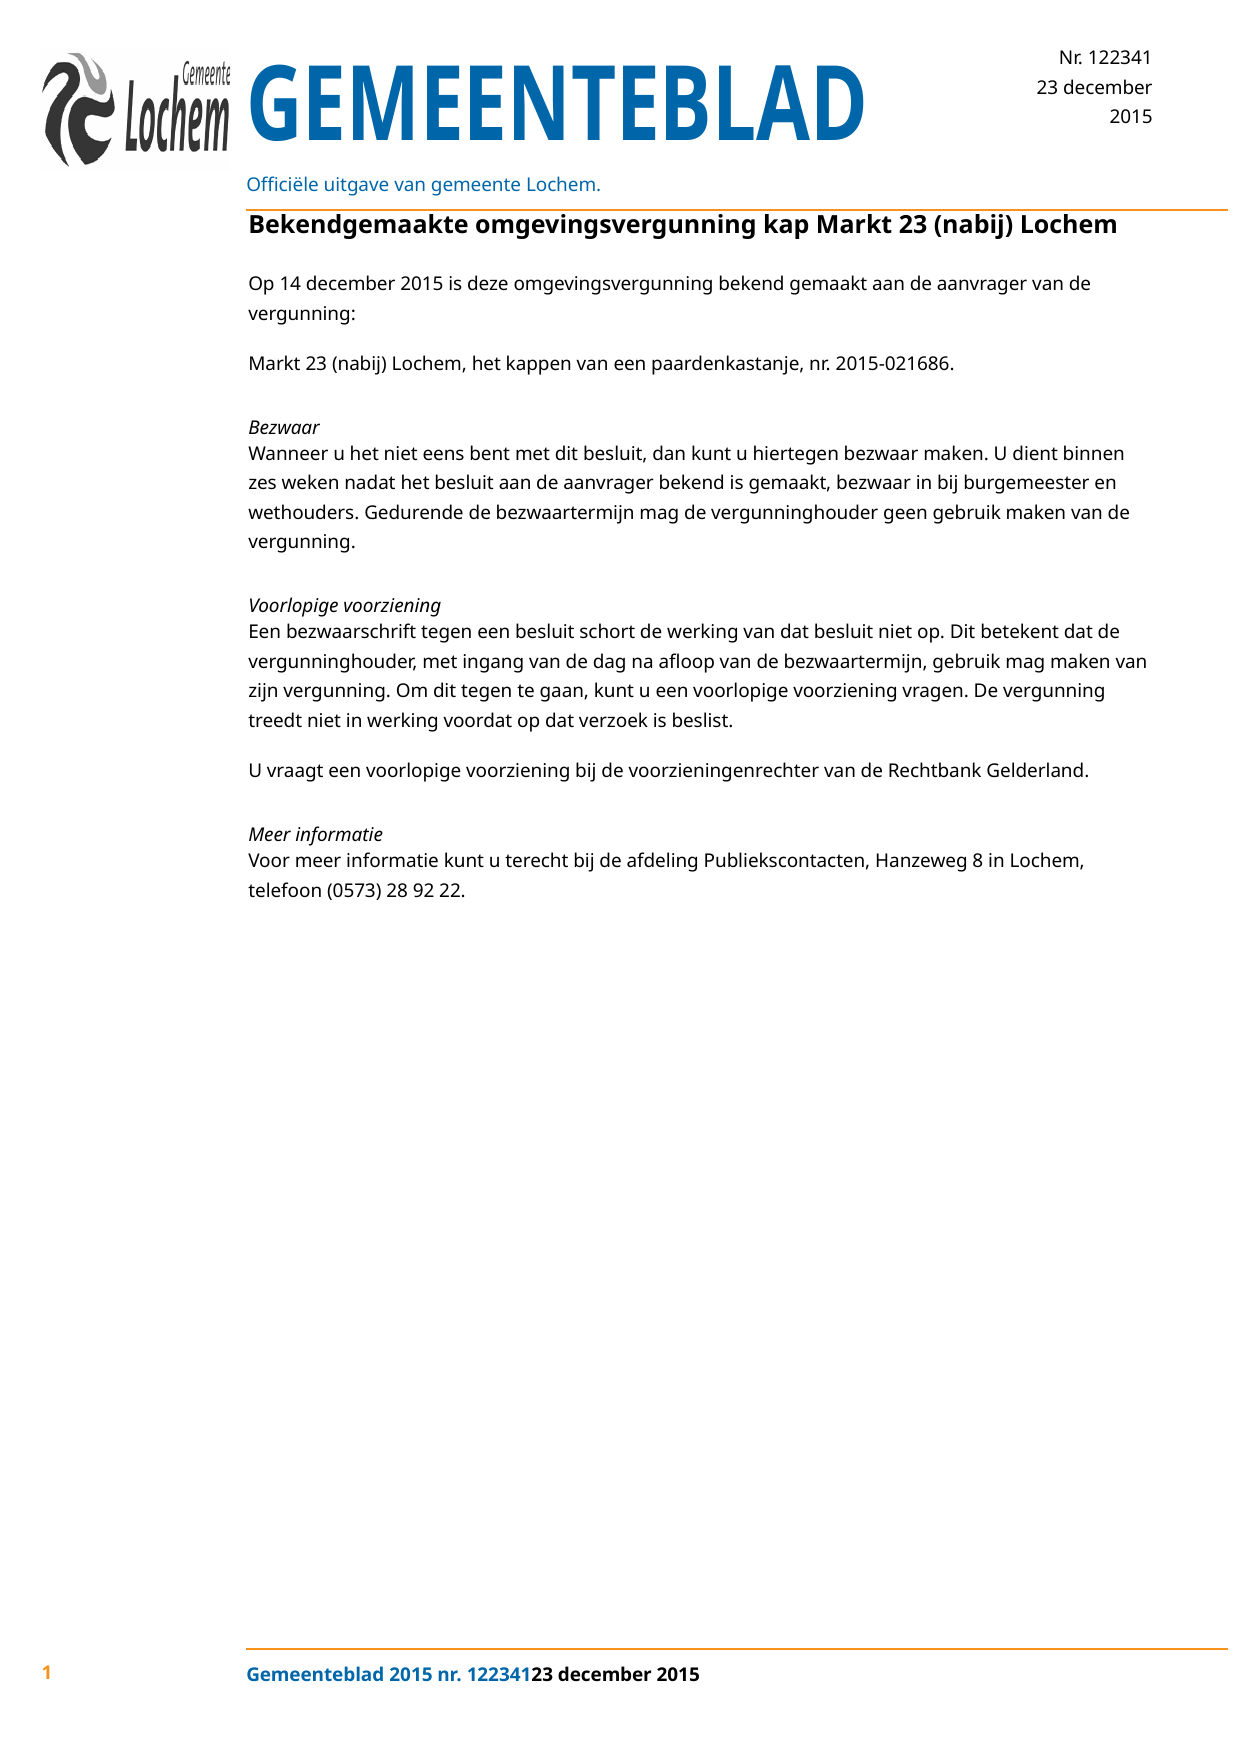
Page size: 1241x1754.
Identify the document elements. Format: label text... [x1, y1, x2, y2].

text Voorlopige voorziening [248, 593, 1152, 618]
text Wanneer u het niet eens bent met dit besluit, dan kunt u hiertegen bezwaar maken. U dient binnen zes weken nadat het besluit aan de aanvrager bekend is gemaakt, bezwaar in bij burgemeester en wethouders. Gedurende de bezwaartermijn mag de vergunninghouder geen gebruik maken van de vergunning. [248, 440, 1152, 554]
text Markt 23 (nabij) Lochem, het kappen van een paardenkastanje, nr. 2015-021686. [248, 350, 1152, 376]
text Bekendgemaakte omgevingsvergunning kap Markt 23 (nabij) Lochem [248, 211, 1152, 241]
text Bezwaar [248, 414, 1152, 440]
text Meer informatie [248, 822, 1152, 847]
picture [41, 47, 231, 172]
text U vraagt een voorlopige voorziening bij de voorzieningenrechter van de Rechtbank Gelderland. [248, 758, 1152, 783]
text Een bezwaarschrift tegen een besluit schort de werking van dat besluit niet op. Dit betekent dat de vergunninghouder, met ingang van de dag na afloop van de bezwaartermijn, gebruik mag maken van zijn vergunning. Om dit tegen te gaan, kunt u een voorlopige voorziening vragen. De vergunning treedt niet in werking voordat op dat verzoek is beslist. [248, 618, 1152, 733]
text Voor meer informatie kunt u terecht bij de afdeling Publiekscontacten, Hanzeweg 8 in Lochem, telefoon (0573) 28 92 22. [248, 847, 1152, 903]
text Op 14 december 2015 is deze omgevingsvergunning bekend gemaakt aan de aanvrager van de vergunning: [248, 270, 1152, 326]
